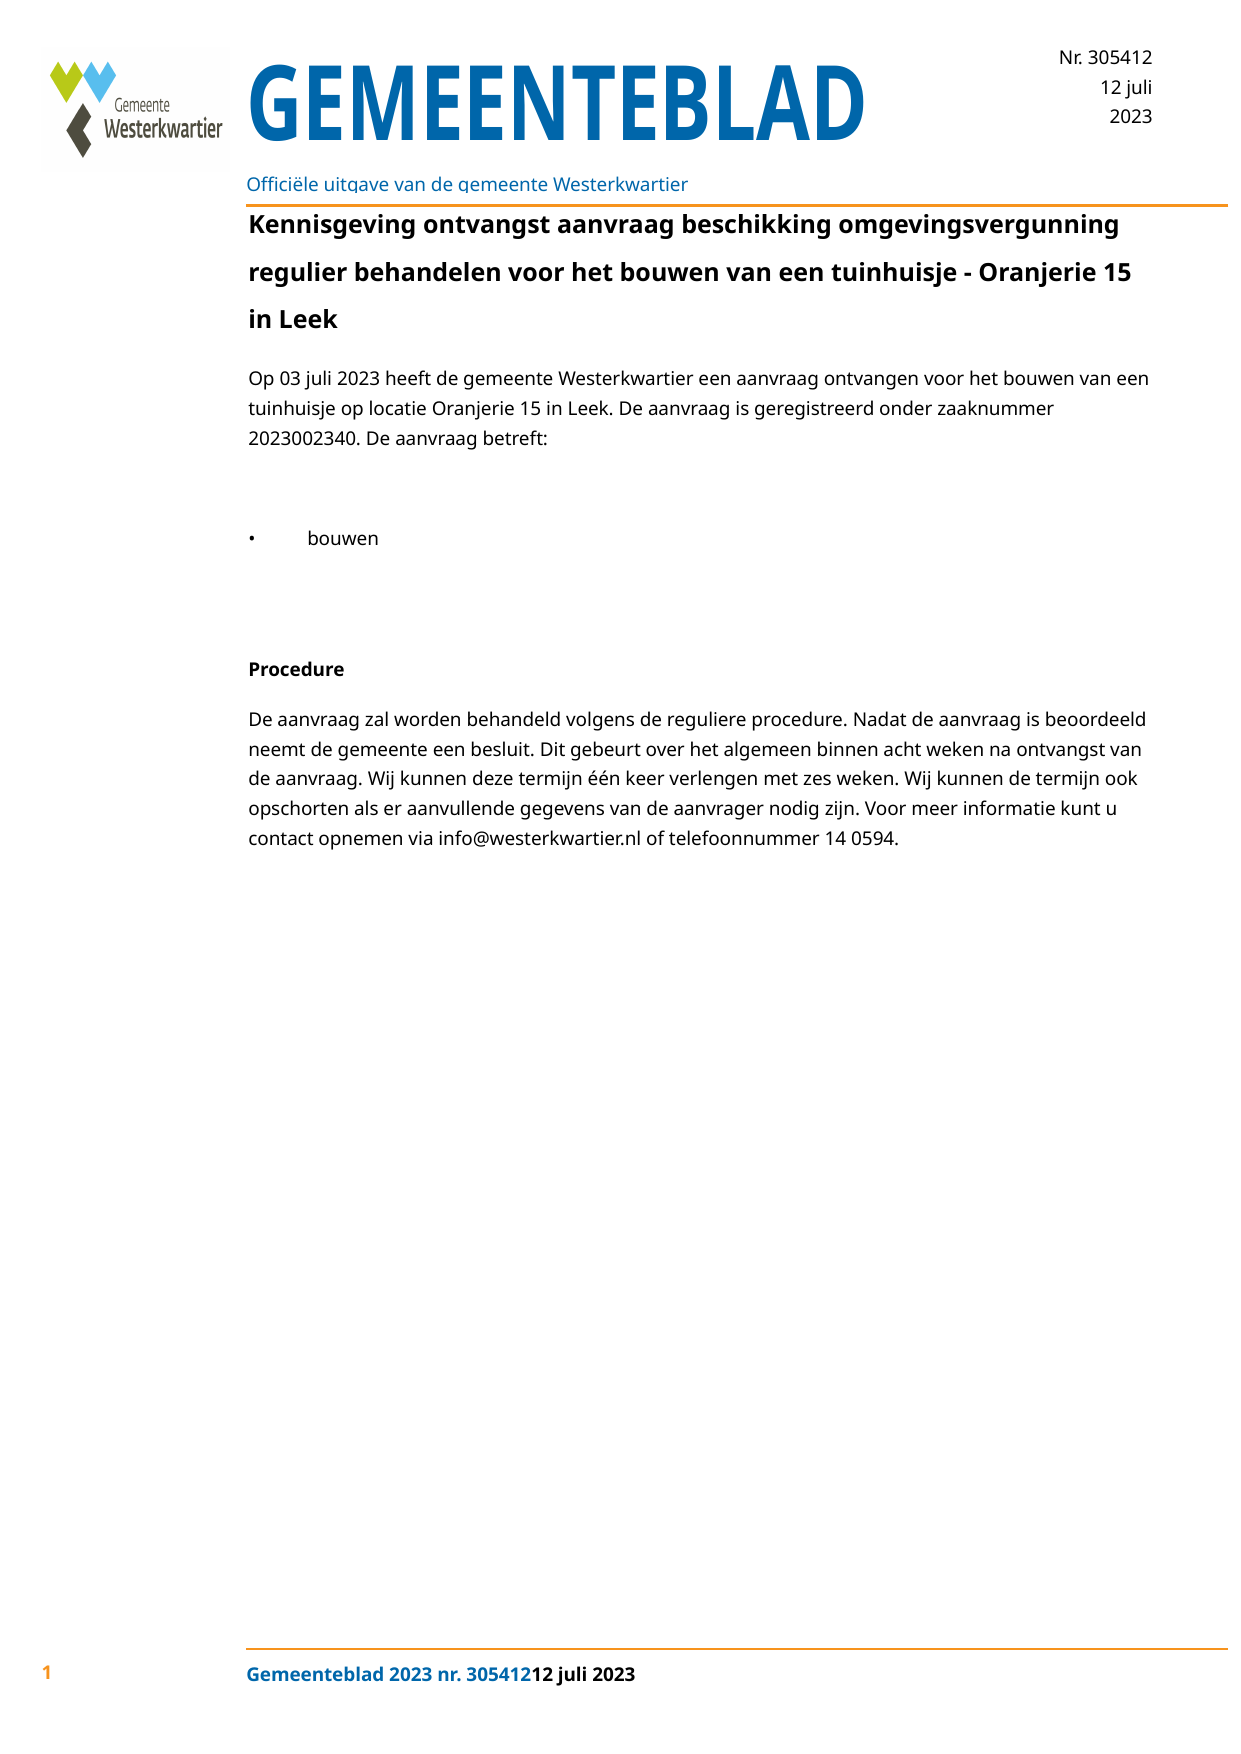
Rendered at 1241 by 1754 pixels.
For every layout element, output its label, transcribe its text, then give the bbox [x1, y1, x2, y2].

text Kennisgeving ontvangst aanvraag beschikking omgevingsvergunning regulier behandelen voor het bouwen van een tuinhuisje - Oranjerie 15 in Leek [248, 207, 1152, 336]
text Procedure [248, 656, 1152, 682]
text Op 03 juli 2023 heeft de gemeente Westerkwartier een aanvraag ontvangen voor het bouwen van een tuinhuisje op locatie Oranjerie 15 in Leek. De aanvraag is geregistreerd onder zaaknummer 2023002340. De aanvraag betreft: [248, 366, 1152, 450]
text De aanvraag zal worden behandeld volgens de reguliere procedure. Nadat de aanvraag is beoordeeld neemt de gemeente een besluit. Dit gebeurt over het algemeen binnen acht weken na ontvangst van de aanvraag. Wij kunnen deze termijn één keer verlengen met zes weken. Wij kunnen de termijn ook opschorten als er aanvullende gegevens van de aanvrager nodig zijn. Voor meer informatie kunt u contact opnemen via info@westerkwartier.nl of telefoonnummer 14 0594. [248, 706, 1152, 850]
list bouwen [248, 526, 1152, 551]
picture [41, 47, 231, 172]
